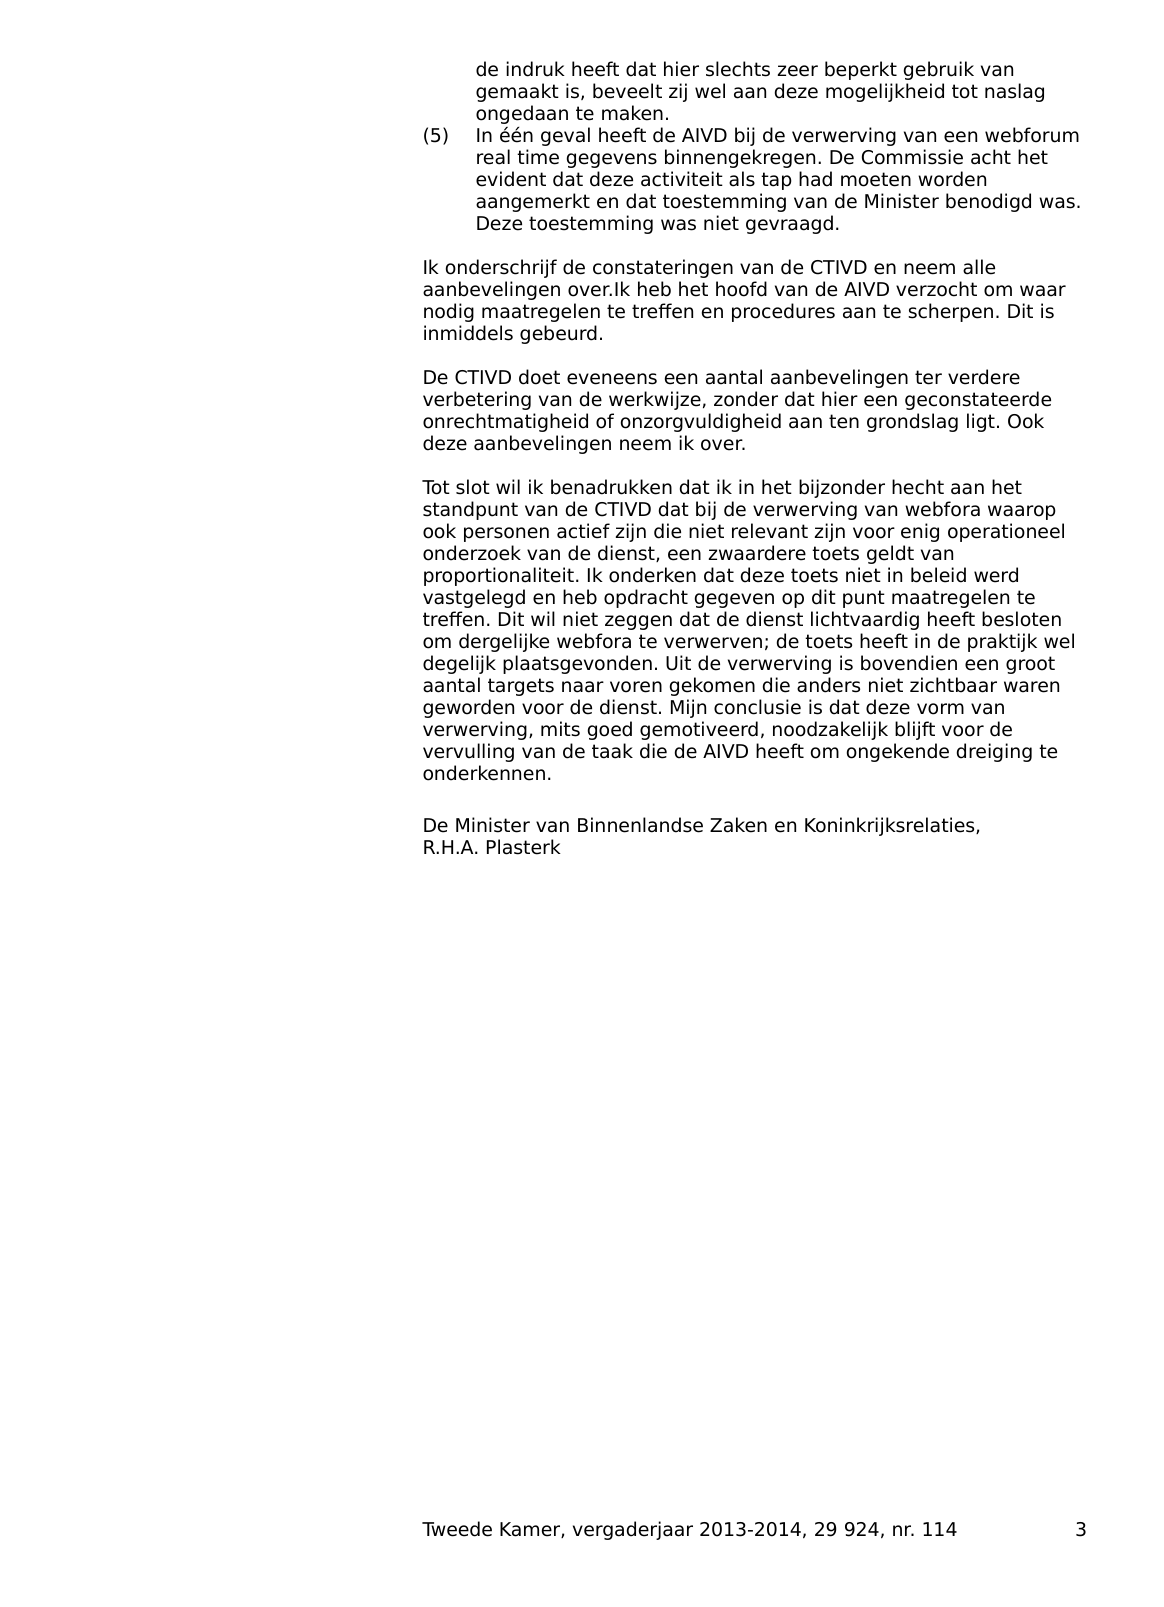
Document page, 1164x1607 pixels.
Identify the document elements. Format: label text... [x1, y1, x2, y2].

text De CTIVD doet eveneens een aantal aanbevelingen ter verdere verbetering van de werkwijze, zonder dat hier een geconstateerde onrechtmatigheid of onzorgvuldigheid aan ten grondslag ligt. Ook deze aanbevelingen neem ik over. [422, 367, 1087, 455]
text Tot slot wil ik benadrukken dat ik in het bijzonder hecht aan het standpunt van de CTIVD dat bij de verwerving van webfora waarop ook personen actief zijn die niet relevant zijn voor enig operationeel onderzoek van de dienst, een zwaardere toets geldt van proportionaliteit. Ik onderken dat deze toets niet in beleid werd vastgelegd en heb opdracht gegeven op dit punt maatregelen te treffen. Dit wil niet zeggen dat de dienst lichtvaardig heeft besloten om dergelijke webfora te verwerven; de toets heeft in de praktijk wel degelijk plaatsgevonden. Uit de verwerving is bovendien een groot aantal targets naar voren gekomen die anders niet zichtbaar waren geworden voor de dienst. Mijn conclusie is dat deze vorm van verwerving, mits goed gemotiveerd, noodzakelijk blijft voor de vervulling van de taak die de AIVD heeft om ongekende dreiging te onderkennen. [422, 477, 1087, 785]
text De Minister van Binnenlandse Zaken en Koninkrijksrelaties, R.H.A. Plasterk [422, 815, 1087, 859]
text (5) In één geval heeft de AIVD bij de verwerving van een webforum real time gegevens binnengekregen. De Commissie acht het evident dat deze activiteit als tap had moeten worden aangemerkt en dat toestemming van de Minister benodigd was. Deze toestemming was niet gevraagd. [422, 125, 1087, 235]
text de indruk heeft dat hier slechts zeer beperkt gebruik van gemaakt is, beveelt zij wel aan deze mogelijkheid tot naslag ongedaan te maken. [422, 59, 1087, 125]
text Ik onderschrijf de constateringen van de CTIVD en neem alle aanbevelingen over.Ik heb het hoofd van de AIVD verzocht om waar nodig maatregelen te treffen en procedures aan te scherpen. Dit is inmiddels gebeurd. [422, 257, 1087, 345]
